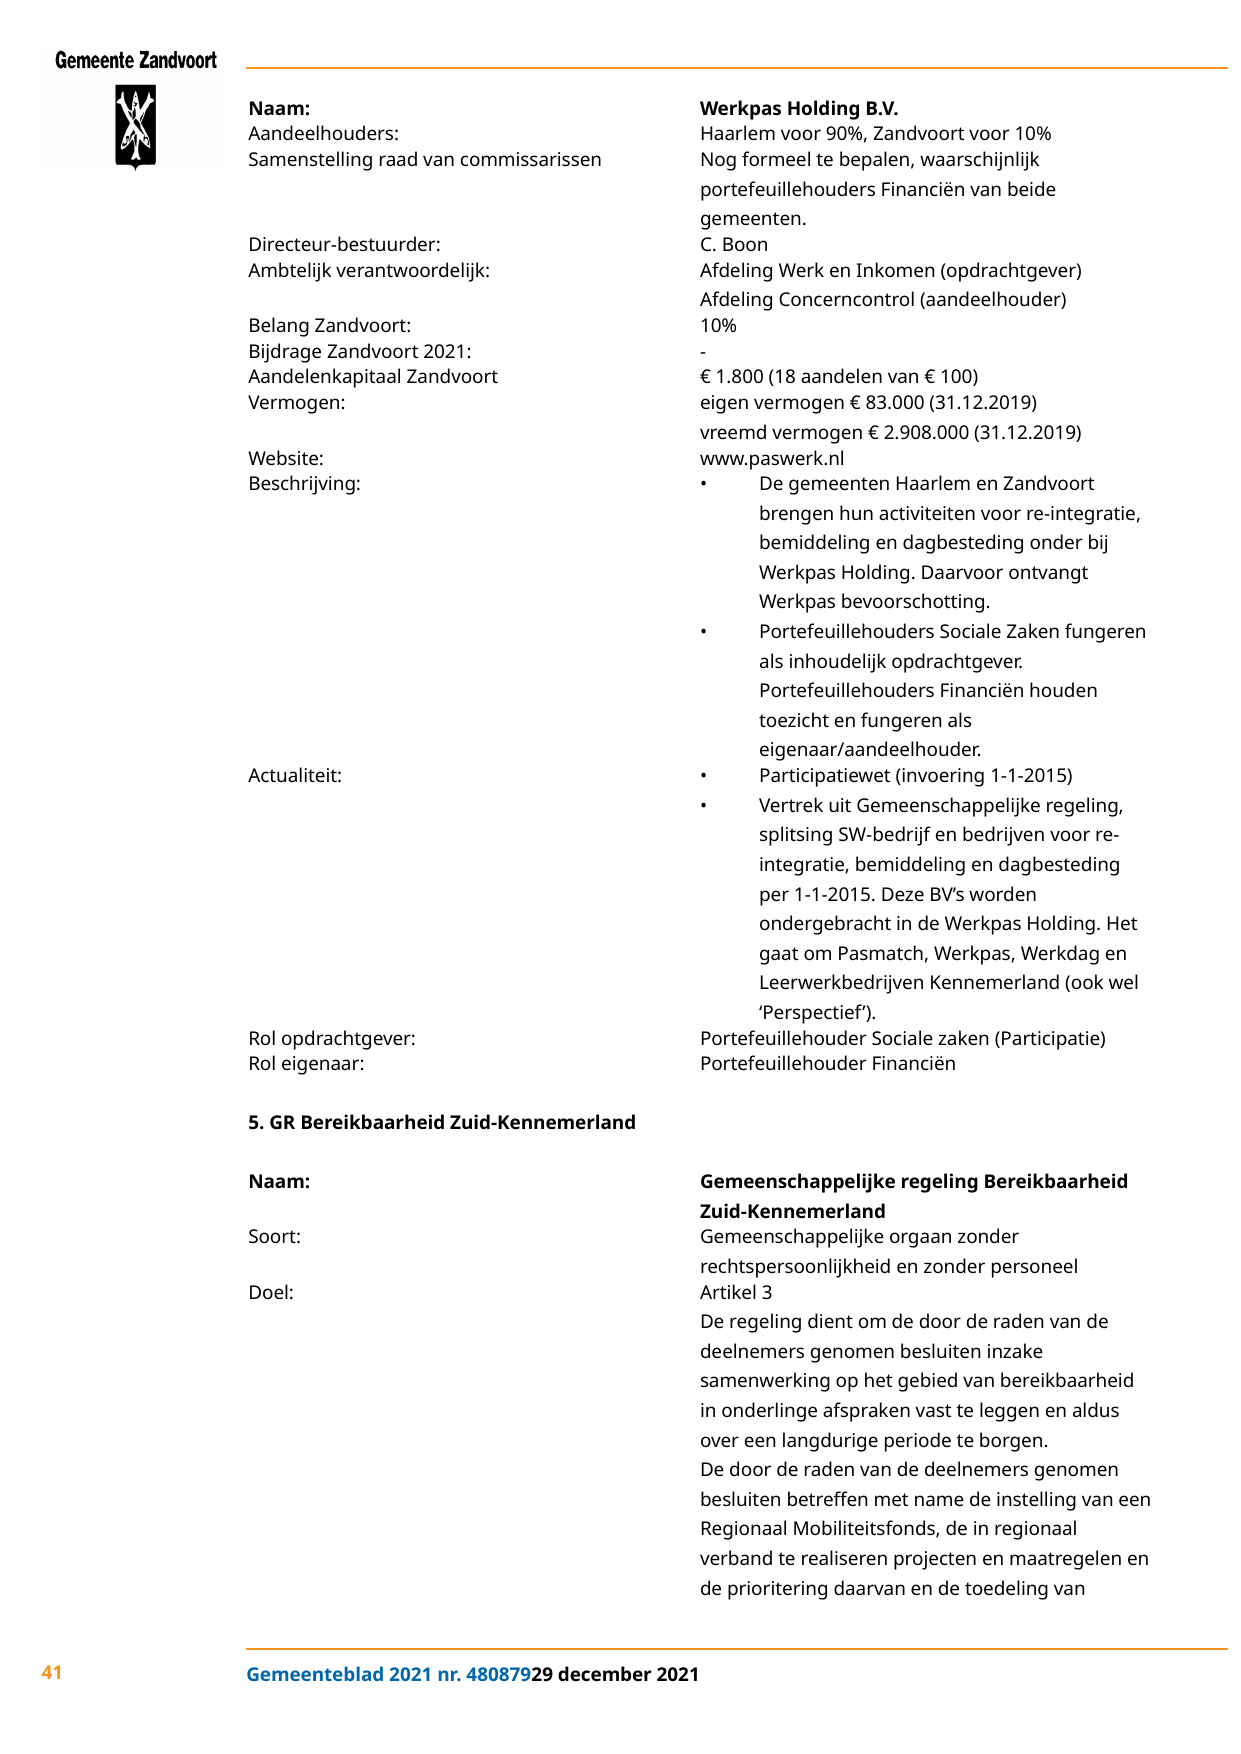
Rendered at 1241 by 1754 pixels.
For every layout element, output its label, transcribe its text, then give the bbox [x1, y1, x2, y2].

picture [41, 47, 231, 172]
table_cell Beschrijving: [248, 470, 700, 762]
table_cell - [700, 338, 1152, 364]
table_cell Belang Zandvoort: [248, 312, 700, 338]
table_cell Website: [248, 445, 700, 470]
table_cell eigen vermogen € 83.000 (31.12.2019) vreemd vermogen € 2.908.000 (31.12.2019) [700, 389, 1152, 445]
table_cell Doel: [248, 1279, 700, 1601]
table_cell www.paswerk.nl [700, 445, 1152, 470]
table_header Werkpas Holding B.V. [700, 95, 1152, 121]
table_header Naam: [248, 95, 700, 121]
table_cell Samenstelling raad van commissarissen [248, 146, 700, 231]
table_cell Afdeling Werk en Inkomen (opdrachtgever) Afdeling Concerncontrol (aandeelhouder) [700, 257, 1152, 312]
table_cell Portefeuillehouder Sociale zaken (Participatie) [700, 1025, 1152, 1051]
table_cell Rol opdrachtgever: [248, 1025, 700, 1051]
table_header Naam: [248, 1168, 700, 1224]
table_cell Aandelenkapitaal Zandvoort [248, 364, 700, 389]
table_cell Soort: [248, 1224, 700, 1279]
table_cell Portefeuillehouder Financiën [700, 1051, 1152, 1076]
table_cell Actualiteit: [248, 763, 700, 1025]
table_cell Nog formeel te bepalen, waarschijnlijk portefeuillehouders Financiën van beide gemeenten. [700, 146, 1152, 231]
table_cell Bijdrage Zandvoort 2021: [248, 338, 700, 364]
table_cell Directeur-bestuurder: [248, 231, 700, 257]
table_cell Ambtelijk verantwoordelijk: [248, 257, 700, 312]
table_cell Gemeenschappelijke orgaan zonder rechtspersoonlijkheid en zonder personeel [700, 1224, 1152, 1279]
table_cell De gemeenten Haarlem en Zandvoort brengen hun activiteiten voor re-integratie, bemiddeling en dagbesteding onder bij Werkpas Holding. Daarvoor ontvangt Werkpas bevoorschotting. Portefeuillehouders Sociale Zaken fungeren als inhoudelijk opdrachtgever. Portefeuillehouders Financiën houden toezicht en fungeren als eigenaar/aandeelhouder. [700, 470, 1152, 762]
table_cell Participatiewet (invoering 1-1-2015) Vertrek uit Gemeenschappelijke regeling, splitsing SW-bedrijf en bedrijven voor re-integratie, bemiddeling en dagbesteding per 1-1-2015. Deze BV’s worden ondergebracht in de Werkpas Holding. Het gaat om Pasmatch, Werkpas, Werkdag en Leerwerkbedrijven Kennemerland (ook wel ‘Perspectief’). [700, 763, 1152, 1025]
table_cell Rol eigenaar: [248, 1051, 700, 1076]
table_cell 10% [700, 312, 1152, 338]
table_cell Vermogen: [248, 389, 700, 445]
table_cell € 1.800 (18 aandelen van € 100) [700, 364, 1152, 389]
text 5. GR Bereikbaarheid Zuid-Kennemerland [248, 1109, 1152, 1135]
table_cell C. Boon [700, 231, 1152, 257]
table_cell Aandeelhouders: [248, 121, 700, 146]
table_cell Haarlem voor 90%, Zandvoort voor 10% [700, 121, 1152, 146]
table_header Gemeenschappelijke regeling Bereikbaarheid Zuid-Kennemerland [700, 1168, 1152, 1224]
table_cell Artikel 3 De regeling dient om de door de raden van de deelnemers genomen besluiten inzake samenwerking op het gebied van bereikbaarheid in onderlinge afspraken vast te leggen en aldus over een langdurige periode te borgen. De door de raden van de deelnemers genomen besluiten betreffen met name de instelling van een Regionaal Mobiliteitsfonds, de in regionaal verband te realiseren projecten en maatregelen en de prioritering daarvan en de toedeling van [700, 1279, 1152, 1601]
